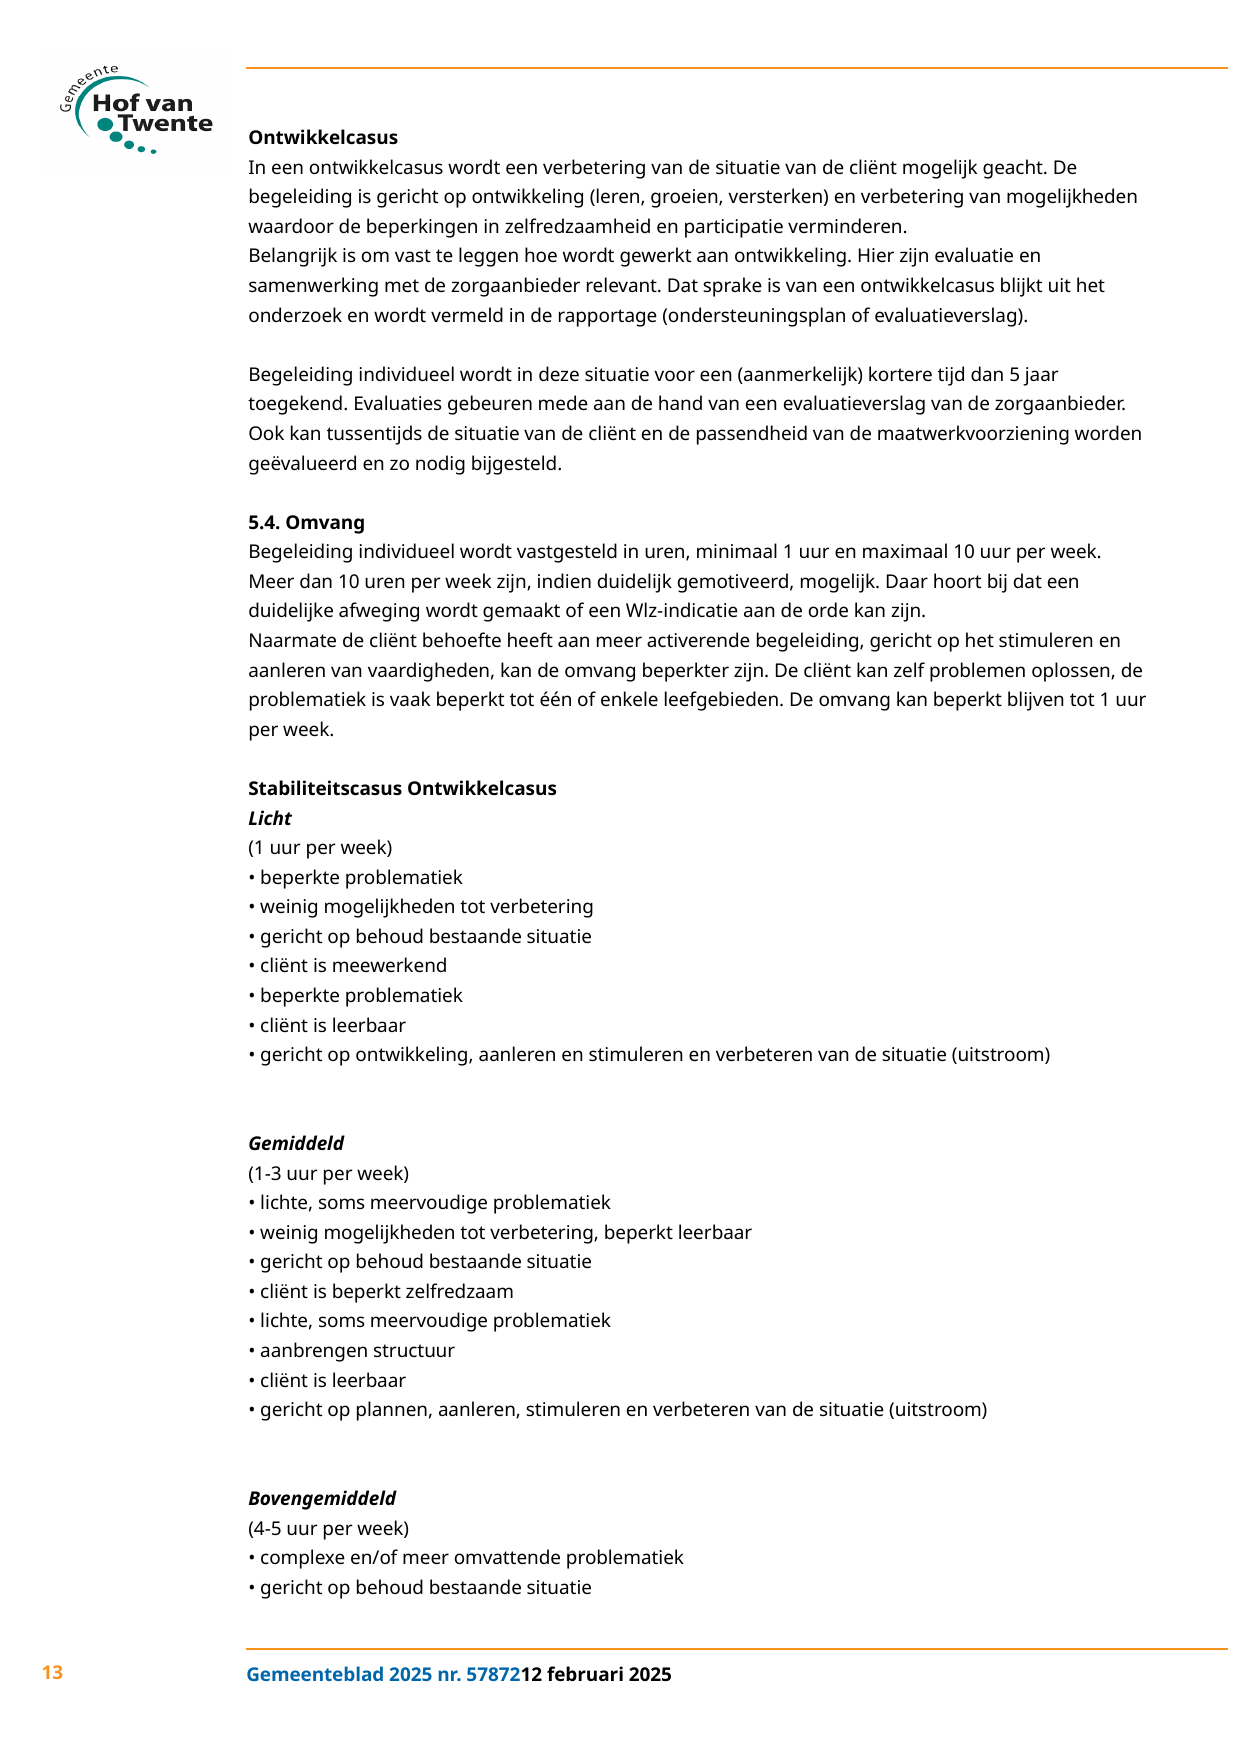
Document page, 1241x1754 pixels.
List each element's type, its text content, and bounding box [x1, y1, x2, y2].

text • beperkte problematiek [248, 864, 1152, 890]
text Ontwikkelcasus [248, 124, 1152, 150]
text Bovengemiddeld [248, 1485, 1152, 1511]
text In een ontwikkelcasus wordt een verbetering van de situatie van de cliënt mogelijk geacht. De begeleiding is gericht op ontwikkeling (leren, groeien, versterken) en verbetering van mogelijkheden waardoor de beperkingen in zelfredzaamheid en participatie verminderen. [248, 154, 1152, 239]
text • beperkte problematiek [248, 982, 1152, 1008]
text • gericht op behoud bestaande situatie [248, 1248, 1152, 1274]
text • cliënt is leerbaar [248, 1012, 1152, 1038]
text • gericht op plannen, aanleren, stimuleren en verbeteren van de situatie (uitstroom) [248, 1396, 1152, 1422]
text (1-3 uur per week) [248, 1160, 1152, 1186]
text Licht [248, 805, 1152, 831]
text • gericht op behoud bestaande situatie [248, 1574, 1152, 1600]
text (4-5 uur per week) [248, 1515, 1152, 1541]
text • cliënt is beperkt zelfredzaam [248, 1278, 1152, 1304]
text • aanbrengen structuur [248, 1337, 1152, 1363]
text • gericht op behoud bestaande situatie [248, 923, 1152, 949]
text Begeleiding individueel wordt in deze situatie voor een (aanmerkelijk) kortere tijd dan 5 jaar toegekend. Evaluaties gebeuren mede aan de hand van een evaluatieverslag van de zorgaanbieder. Ook kan tussentijds de situatie van de cliënt en de passendheid van de maatwerkvoorziening worden geëvalueerd en zo nodig bijgesteld. [248, 361, 1152, 476]
text Naarmate de cliënt behoefte heeft aan meer activerende begeleiding, gericht op het stimuleren en aanleren van vaardigheden, kan de omvang beperkter zijn. De cliënt kan zelf problemen oplossen, de problematiek is vaak beperkt tot één of enkele leefgebieden. De omvang kan beperkt blijven tot 1 uur per week. [248, 627, 1152, 742]
text • lichte, soms meervoudige problematiek [248, 1308, 1152, 1333]
text Stabiliteitscasus Ontwikkelcasus [248, 775, 1152, 801]
text • cliënt is meewerkend [248, 953, 1152, 978]
text • weinig mogelijkheden tot verbetering [248, 893, 1152, 919]
text Begeleiding individueel wordt vastgesteld in uren, minimaal 1 uur en maximaal 10 uur per week. Meer dan 10 uren per week zijn, indien duidelijk gemotiveerd, mogelijk. Daar hoort bij dat een duidelijke afweging wordt gemaakt of een Wlz-indicatie aan de orde kan zijn. [248, 538, 1152, 623]
text 5.4. Omvang [248, 509, 1152, 535]
text Gemiddeld [248, 1130, 1152, 1156]
text • cliënt is leerbaar [248, 1367, 1152, 1393]
text • lichte, soms meervoudige problematiek [248, 1189, 1152, 1215]
text (1 uur per week) [248, 834, 1152, 860]
picture [41, 47, 231, 172]
text • gericht op ontwikkeling, aanleren en stimuleren en verbeteren van de situatie (uitstroom) [248, 1041, 1152, 1067]
text Belangrijk is om vast te leggen hoe wordt gewerkt aan ontwikkeling. Hier zijn evaluatie en samenwerking met de zorgaanbieder relevant. Dat sprake is van een ontwikkelcasus blijkt uit het onderzoek en wordt vermeld in de rapportage (ondersteuningsplan of evaluatieverslag). [248, 243, 1152, 328]
text • complexe en/of meer omvattende problematiek [248, 1544, 1152, 1570]
text • weinig mogelijkheden tot verbetering, beperkt leerbaar [248, 1219, 1152, 1245]
